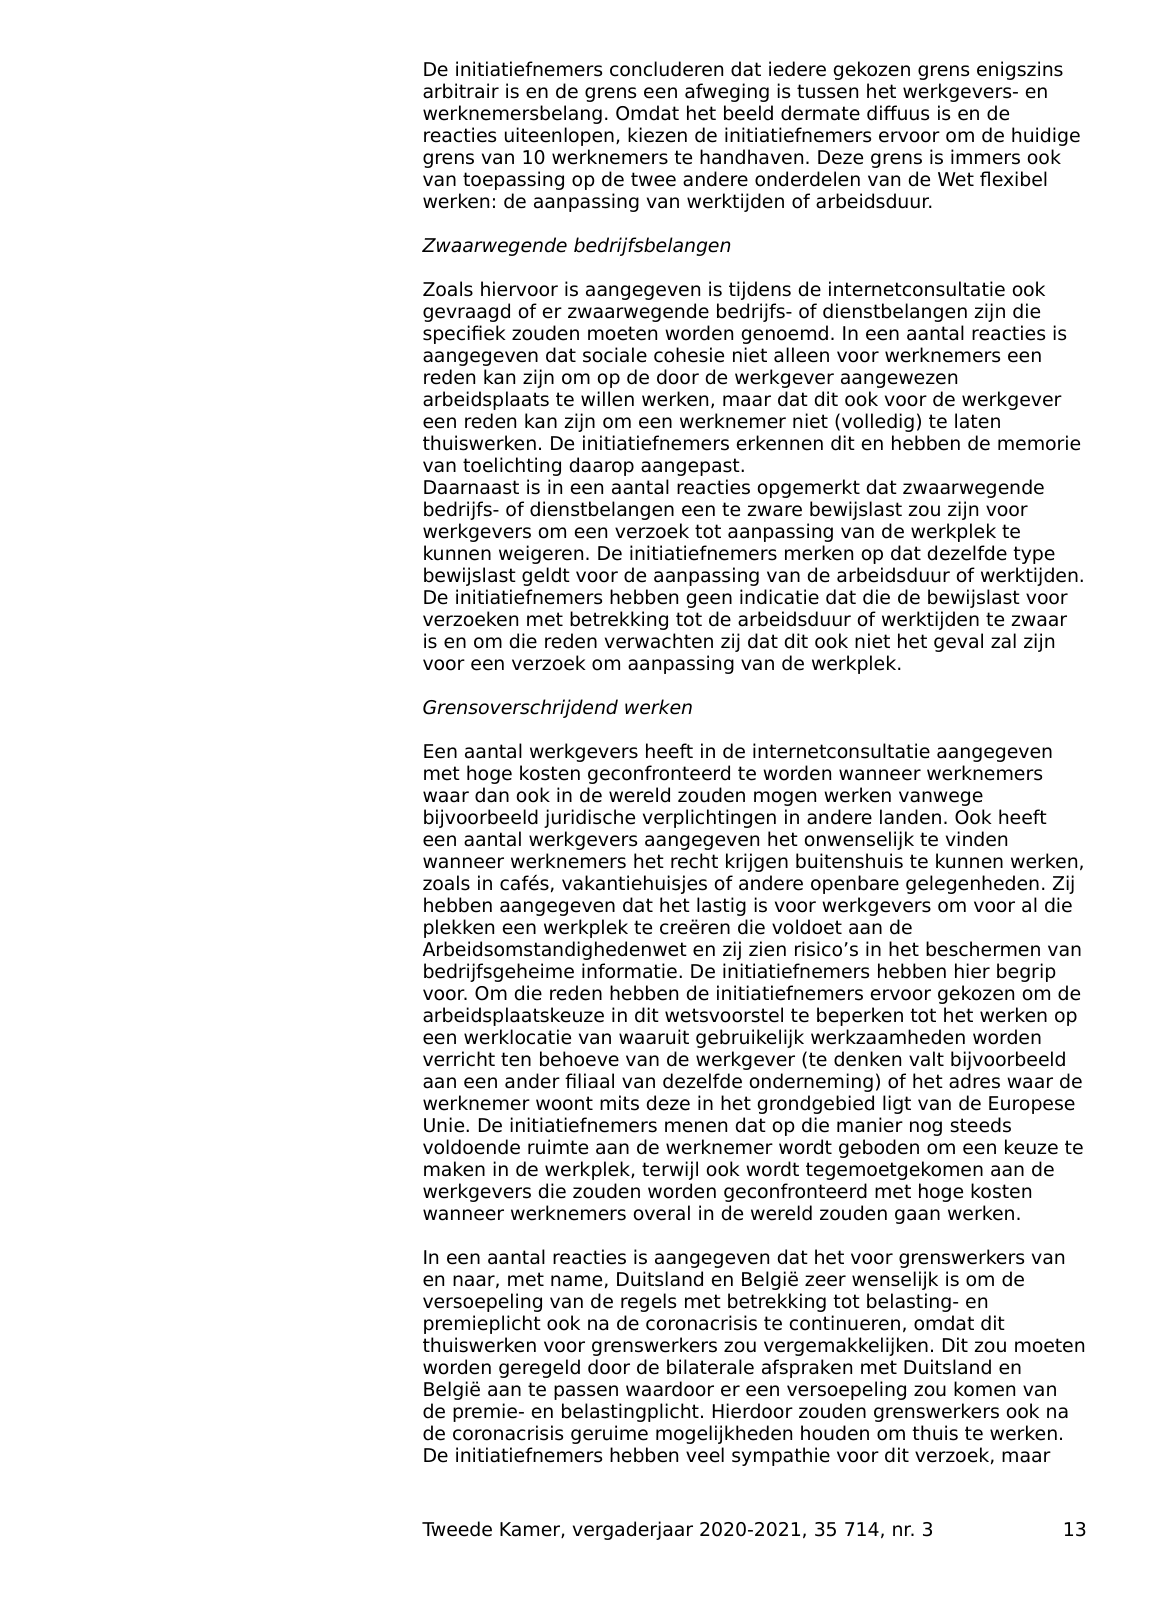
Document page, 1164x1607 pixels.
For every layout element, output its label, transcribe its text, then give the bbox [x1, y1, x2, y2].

text Een aantal werkgevers heeft in de internetconsultatie aangegeven met hoge kosten geconfronteerd te worden wanneer werknemers waar dan ook in de wereld zouden mogen werken vanwege bijvoorbeeld juridische verplichtingen in andere landen. Ook heeft een aantal werkgevers aangegeven het onwenselijk te vinden wanneer werknemers het recht krijgen buitenshuis te kunnen werken, zoals in cafés, vakantiehuisjes of andere openbare gelegenheden. Zij hebben aangegeven dat het lastig is voor werkgevers om voor al die plekken een werkplek te creëren die voldoet aan de Arbeidsomstandighedenwet en zij zien risico’s in het beschermen van bedrijfsgeheime informatie. De initiatiefnemers hebben hier begrip voor. Om die reden hebben de initiatiefnemers ervoor gekozen om de arbeidsplaatskeuze in dit wetsvoorstel te beperken tot het werken op een werklocatie van waaruit gebruikelijk werkzaamheden worden verricht ten behoeve van de werkgever (te denken valt bijvoorbeeld aan een ander filiaal van dezelfde onderneming) of het adres waar de werknemer woont mits deze in het grondgebied ligt van de Europese Unie. De initiatiefnemers menen dat op die manier nog steeds voldoende ruimte aan de werknemer wordt geboden om een keuze te maken in de werkplek, terwijl ook wordt tegemoetgekomen aan de werkgevers die zouden worden geconfronteerd met hoge kosten wanneer werknemers overal in de wereld zouden gaan werken. [422, 741, 1087, 1225]
text Daarnaast is in een aantal reacties opgemerkt dat zwaarwegende bedrijfs- of dienstbelangen een te zware bewijslast zou zijn voor werkgevers om een verzoek tot aanpassing van de werkplek te kunnen weigeren. De initiatiefnemers merken op dat dezelfde type bewijslast geldt voor de aanpassing van de arbeidsduur of werktijden. De initiatiefnemers hebben geen indicatie dat die de bewijslast voor verzoeken met betrekking tot de arbeidsduur of werktijden te zwaar is en om die reden verwachten zij dat dit ook niet het geval zal zijn voor een verzoek om aanpassing van de werkplek. [422, 477, 1087, 675]
subtitle Zwaarwegende bedrijfsbelangen [422, 235, 1087, 257]
text Zoals hiervoor is aangegeven is tijdens de internetconsultatie ook gevraagd of er zwaarwegende bedrijfs- of dienstbelangen zijn die specifiek zouden moeten worden genoemd. In een aantal reacties is aangegeven dat sociale cohesie niet alleen voor werknemers een reden kan zijn om op de door de werkgever aangewezen arbeidsplaats te willen werken, maar dat dit ook voor de werkgever een reden kan zijn om een werknemer niet (volledig) te laten thuiswerken. De initiatiefnemers erkennen dit en hebben de memorie van toelichting daarop aangepast. [422, 279, 1087, 477]
subtitle Grensoverschrijdend werken [422, 697, 1087, 719]
text De initiatiefnemers concluderen dat iedere gekozen grens enigszins arbitrair is en de grens een afweging is tussen het werkgevers- en werknemersbelang. Omdat het beeld dermate diffuus is en de reacties uiteenlopen, kiezen de initiatiefnemers ervoor om de huidige grens van 10 werknemers te handhaven. Deze grens is immers ook van toepassing op de twee andere onderdelen van de Wet flexibel werken: de aanpassing van werktijden of arbeidsduur. [422, 59, 1087, 213]
text In een aantal reacties is aangegeven dat het voor grenswerkers van en naar, met name, Duitsland en België zeer wenselijk is om de versoepeling van de regels met betrekking tot belasting- en premieplicht ook na de coronacrisis te continueren, omdat dit thuiswerken voor grenswerkers zou vergemakkelijken. Dit zou moeten worden geregeld door de bilaterale afspraken met Duitsland en België aan te passen waardoor er een versoepeling zou komen van de premie- en belastingplicht. Hierdoor zouden grenswerkers ook na de coronacrisis geruime mogelijkheden houden om thuis te werken. De initiatiefnemers hebben veel sympathie voor dit verzoek, maar [422, 1247, 1087, 1467]
